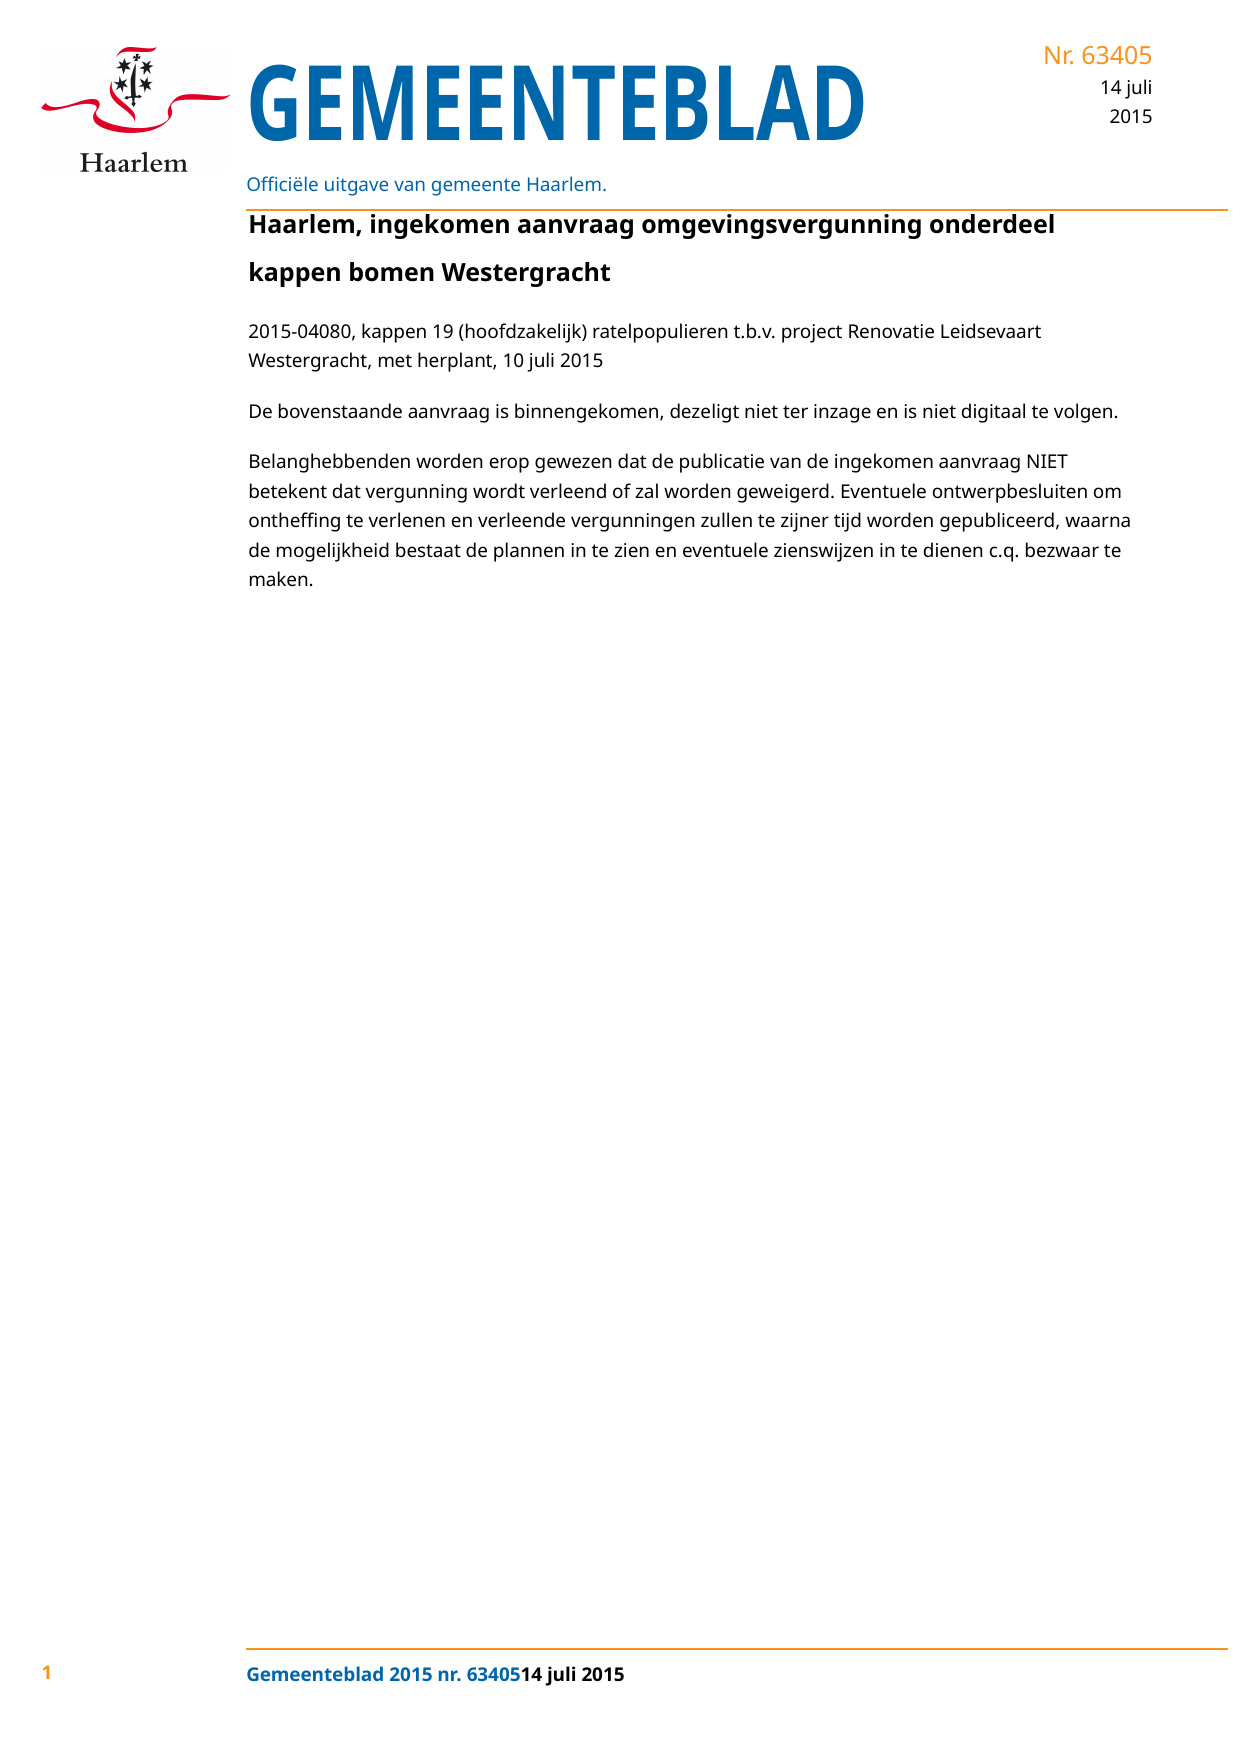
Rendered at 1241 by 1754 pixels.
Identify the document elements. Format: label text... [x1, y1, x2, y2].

text 2015-04080, kappen 19 (hoofdzakelijk) ratelpopulieren t.b.v. project Renovatie Leidsevaart Westergracht, met herplant, 10 juli 2015 [248, 318, 1152, 373]
text Haarlem, ingekomen aanvraag omgevingsvergunning onderdeel kappen bomen Westergracht [248, 211, 1152, 288]
text Belanghebbenden worden erop gewezen dat de publicatie van de ingekomen aanvraag NIET betekent dat vergunning wordt verleend of zal worden geweigerd. Eventuele ontwerpbesluiten om ontheffing te verlenen en verleende vergunningen zullen te zijner tijd worden gepubliceerd, waarna de mogelijkheid bestaat de plannen in te zien en eventuele zienswijzen in te dienen c.q. bezwaar te maken. [248, 448, 1152, 592]
text De bovenstaande aanvraag is binnengekomen, dezeligt niet ter inzage en is niet digitaal te volgen. [248, 398, 1152, 424]
picture [41, 47, 231, 172]
